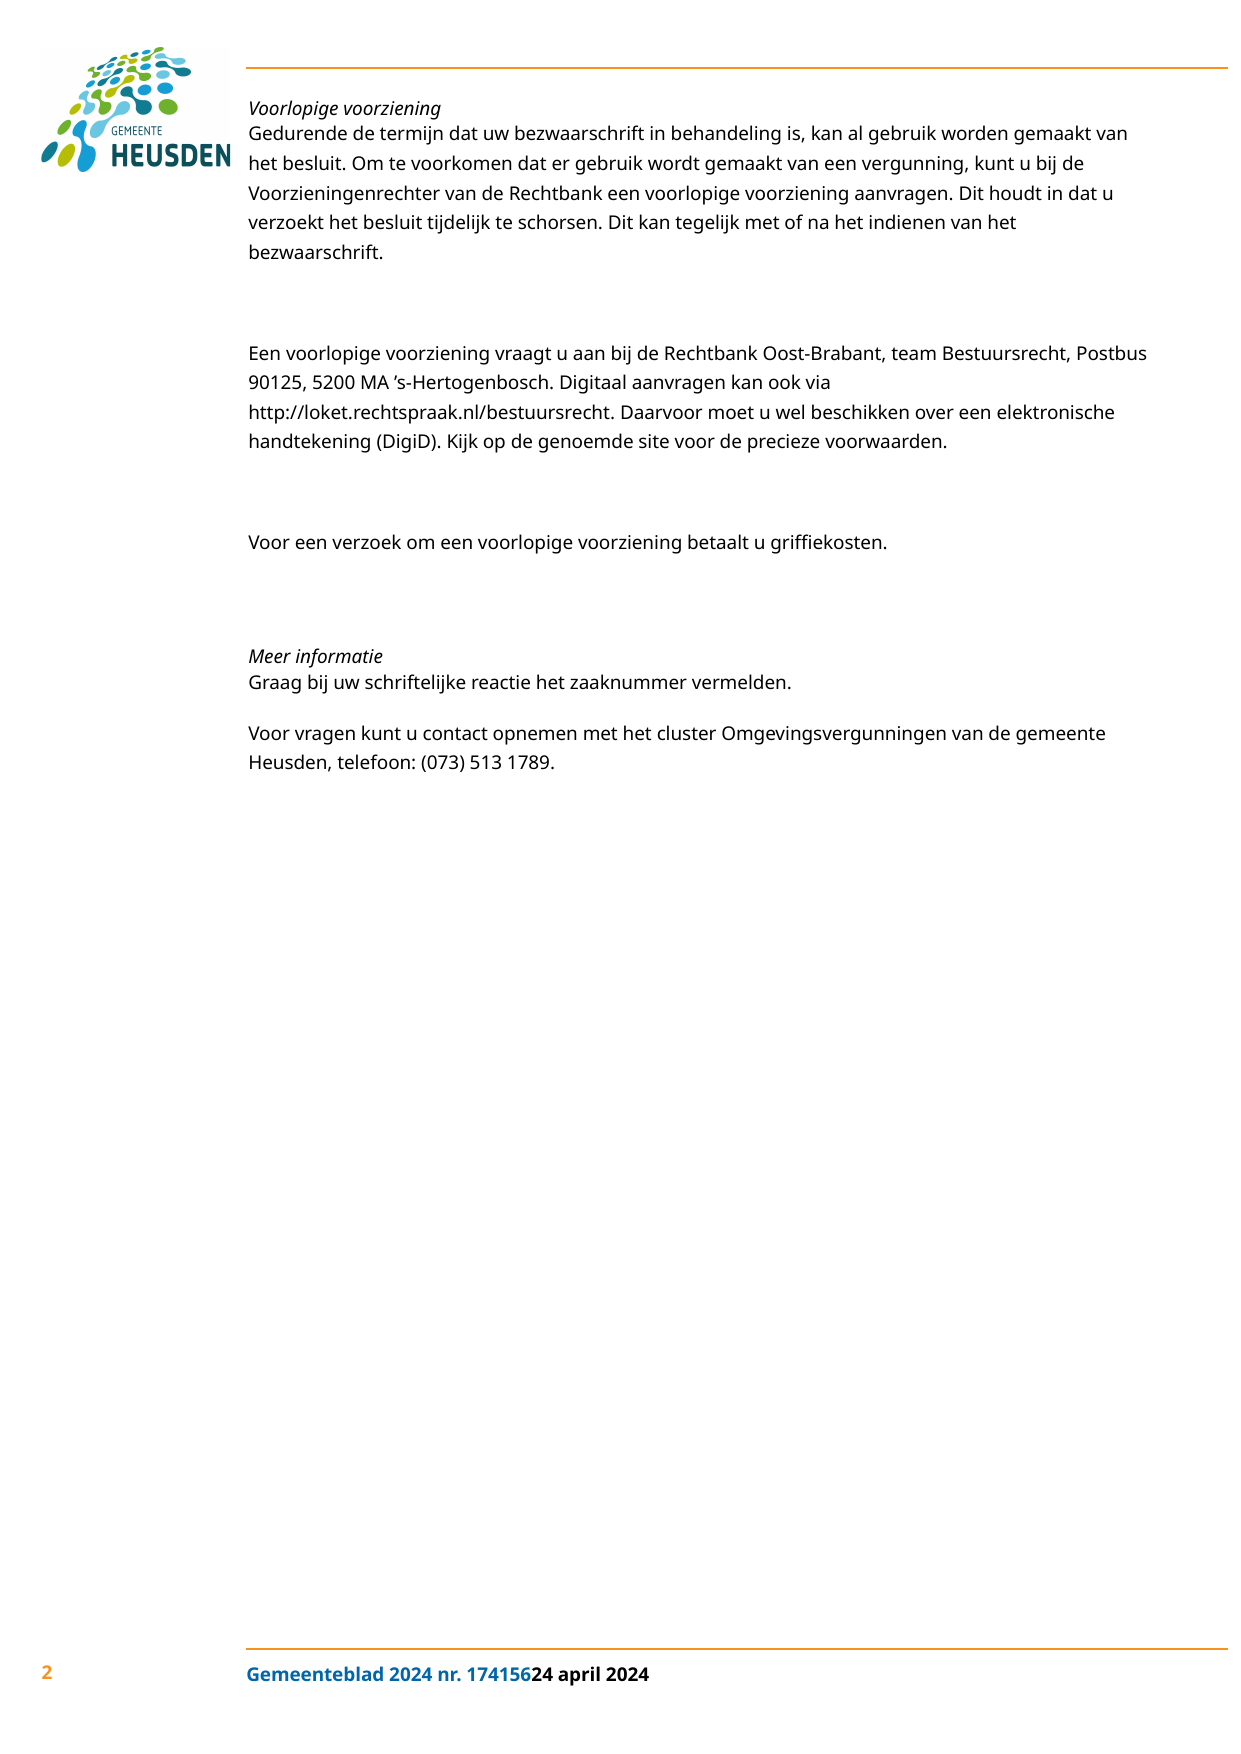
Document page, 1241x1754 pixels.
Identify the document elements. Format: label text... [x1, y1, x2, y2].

text Voor een verzoek om een voorlopige voorziening betaalt u griffiekosten. [248, 529, 1152, 555]
text Graag bij uw schriftelijke reactie het zaaknummer vermelden. [248, 669, 1152, 695]
text Voorlopige voorziening [248, 95, 1152, 121]
text Een voorlopige voorziening vraagt u aan bij de Rechtbank Oost-Brabant, team Bestuursrecht, Postbus 90125, 5200 MA ’s-Hertogenbosch. Digitaal aanvragen kan ook via http://loket.rechtspraak.nl/bestuursrecht. Daarvoor moet u wel beschikken over een elektronische handtekening (DigiD). Kijk op de genoemde site voor de precieze voorwaarden. [248, 340, 1152, 454]
text Voor vragen kunt u contact opnemen met het cluster Omgevingsvergunningen van de gemeente Heusden, telefoon: (073) 513 1789. [248, 720, 1152, 775]
text Meer informatie [248, 644, 1152, 669]
picture [41, 47, 231, 172]
text Gedurende de termijn dat uw bezwaarschrift in behandeling is, kan al gebruik worden gemaakt van het besluit. Om te voorkomen dat er gebruik wordt gemaakt van een vergunning, kunt u bij de Voorzieningenrechter van de Rechtbank een voorlopige voorziening aanvragen. Dit houdt in dat u verzoekt het besluit tijdelijk te schorsen. Dit kan tegelijk met of na het indienen van het bezwaarschrift. [248, 121, 1152, 264]
